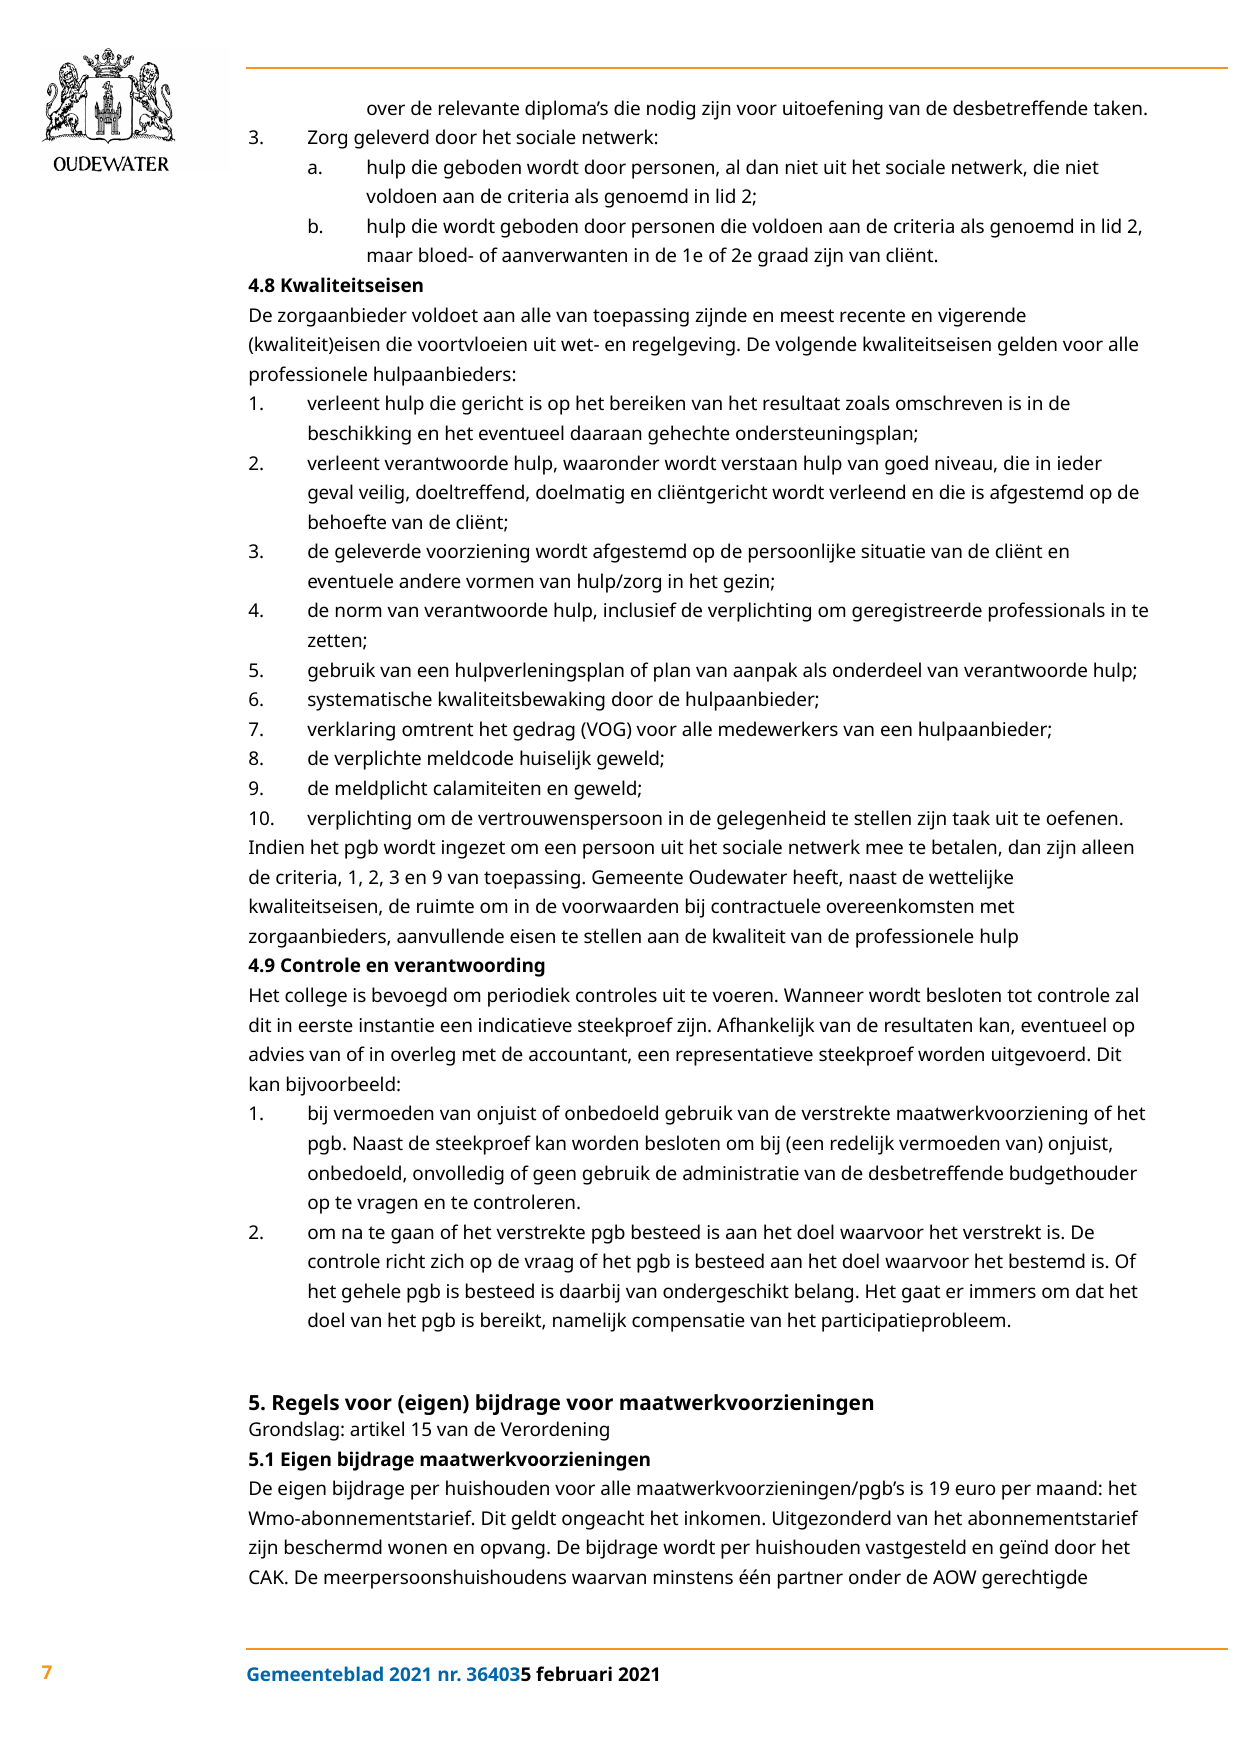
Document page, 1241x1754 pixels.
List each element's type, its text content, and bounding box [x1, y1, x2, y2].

list bij vermoeden van onjuist of onbedoeld gebruik van de verstrekte maatwerkvoorziening of het pgb. Naast de steekproef kan worden besloten om bij (een redelijk vermoeden van) onjuist, onbedoeld, onvolledig of geen gebruik de administratie van de desbetreffende budgethouder op te vragen en te controleren. [248, 1101, 1152, 1215]
text 4.9 Controle en verantwoording [248, 953, 1152, 978]
text Het college is bevoegd om periodiek controles uit te voeren. Wanneer wordt besloten tot controle zal dit in eerste instantie een indicatieve steekproef zijn. Afhankelijk van de resultaten kan, eventueel op advies van of in overleg met de accountant, een representatieve steekproef worden uitgevoerd. Dit kan bijvoorbeeld: [248, 982, 1152, 1097]
list verleent verantwoorde hulp, waaronder wordt verstaan hulp van goed niveau, die in ieder geval veilig, doeltreffend, doelmatig en cliëntgericht wordt verleend en die is afgestemd op de behoefte van de cliënt; [248, 450, 1152, 535]
text 4.8 Kwaliteitseisen [248, 272, 1152, 298]
text De zorgaanbieder voldoet aan alle van toepassing zijnde en meest recente en vigerende (kwaliteit)eisen die voortvloeien uit wet- en regelgeving. De volgende kwaliteitseisen gelden voor alle professionele hulpaanbieders: [248, 302, 1152, 387]
list verklaring omtrent het gedrag (VOG) voor alle medewerkers van een hulpaanbieder; [248, 716, 1152, 742]
list gebruik van een hulpverleningsplan of plan van aanpak als onderdeel van verantwoorde hulp; [248, 657, 1152, 683]
text 5. Regels voor (eigen) bijdrage voor maatwerkvoorzieningen [248, 1388, 1152, 1416]
list Zorg geleverd door het sociale netwerk: [248, 124, 1152, 150]
picture [41, 47, 231, 172]
list de geleverde voorziening wordt afgestemd op de persoonlijke situatie van de cliënt en eventuele andere vormen van hulp/zorg in het gezin; [248, 538, 1152, 594]
list verplichting om de vertrouwenspersoon in de gelegenheid te stellen zijn taak uit te oefenen. [248, 805, 1152, 831]
list systematische kwaliteitsbewaking door de hulpaanbieder; [248, 686, 1152, 712]
list de meldplicht calamiteiten en geweld; [248, 775, 1152, 801]
list hulp die wordt geboden door personen die voldoen aan de criteria als genoemd in lid 2, maar bloed- of aanverwanten in de 1e of 2e graad zijn van cliënt. [307, 213, 1152, 268]
list verleent hulp die gericht is op het bereiken van het resultaat zoals omschreven is in de beschikking en het eventueel daaraan gehechte ondersteuningsplan; [248, 391, 1152, 446]
list hulp die geboden wordt door personen, al dan niet uit het sociale netwerk, die niet voldoen aan de criteria als genoemd in lid 2; [307, 154, 1152, 209]
text Grondslag: artikel 15 van de Verordening [248, 1416, 1152, 1442]
text Indien het pgb wordt ingezet om een persoon uit het sociale netwerk mee te betalen, dan zijn alleen de criteria, 1, 2, 3 en 9 van toepassing. Gemeente Oudewater heeft, naast de wettelijke kwaliteitseisen, de ruimte om in de voorwaarden bij contractuele overeenkomsten met zorgaanbieders, aanvullende eisen te stellen aan de kwaliteit van de professionele hulp [248, 834, 1152, 949]
list de norm van verantwoorde hulp, inclusief de verplichting om geregistreerde professionals in te zetten; [248, 598, 1152, 653]
text De eigen bijdrage per huishouden voor alle maatwerkvoorzieningen/pgb’s is 19 euro per maand: het Wmo-abonnementstarief. Dit geldt ongeacht het inkomen. Uitgezonderd van het abonnementstarief zijn beschermd wonen en opvang. De bijdrage wordt per huishouden vastgesteld en geïnd door het CAK. De meerpersoonshuishoudens waarvan minstens één partner onder de AOW gerechtigde [248, 1475, 1152, 1590]
text 5.1 Eigen bijdrage maatwerkvoorzieningen [248, 1446, 1152, 1471]
list over de relevante diploma’s die nodig zijn voor uitoefening van de desbetreffende taken. [307, 95, 1152, 121]
list om na te gaan of het verstrekte pgb besteed is aan het doel waarvoor het verstrekt is. De controle richt zich op de vraag of het pgb is besteed aan het doel waarvoor het bestemd is. Of het gehele pgb is besteed is daarbij van ondergeschikt belang. Het gaat er immers om dat het doel van het pgb is bereikt, namelijk compensatie van het participatieprobleem. [248, 1219, 1152, 1333]
list de verplichte meldcode huiselijk geweld; [248, 746, 1152, 771]
